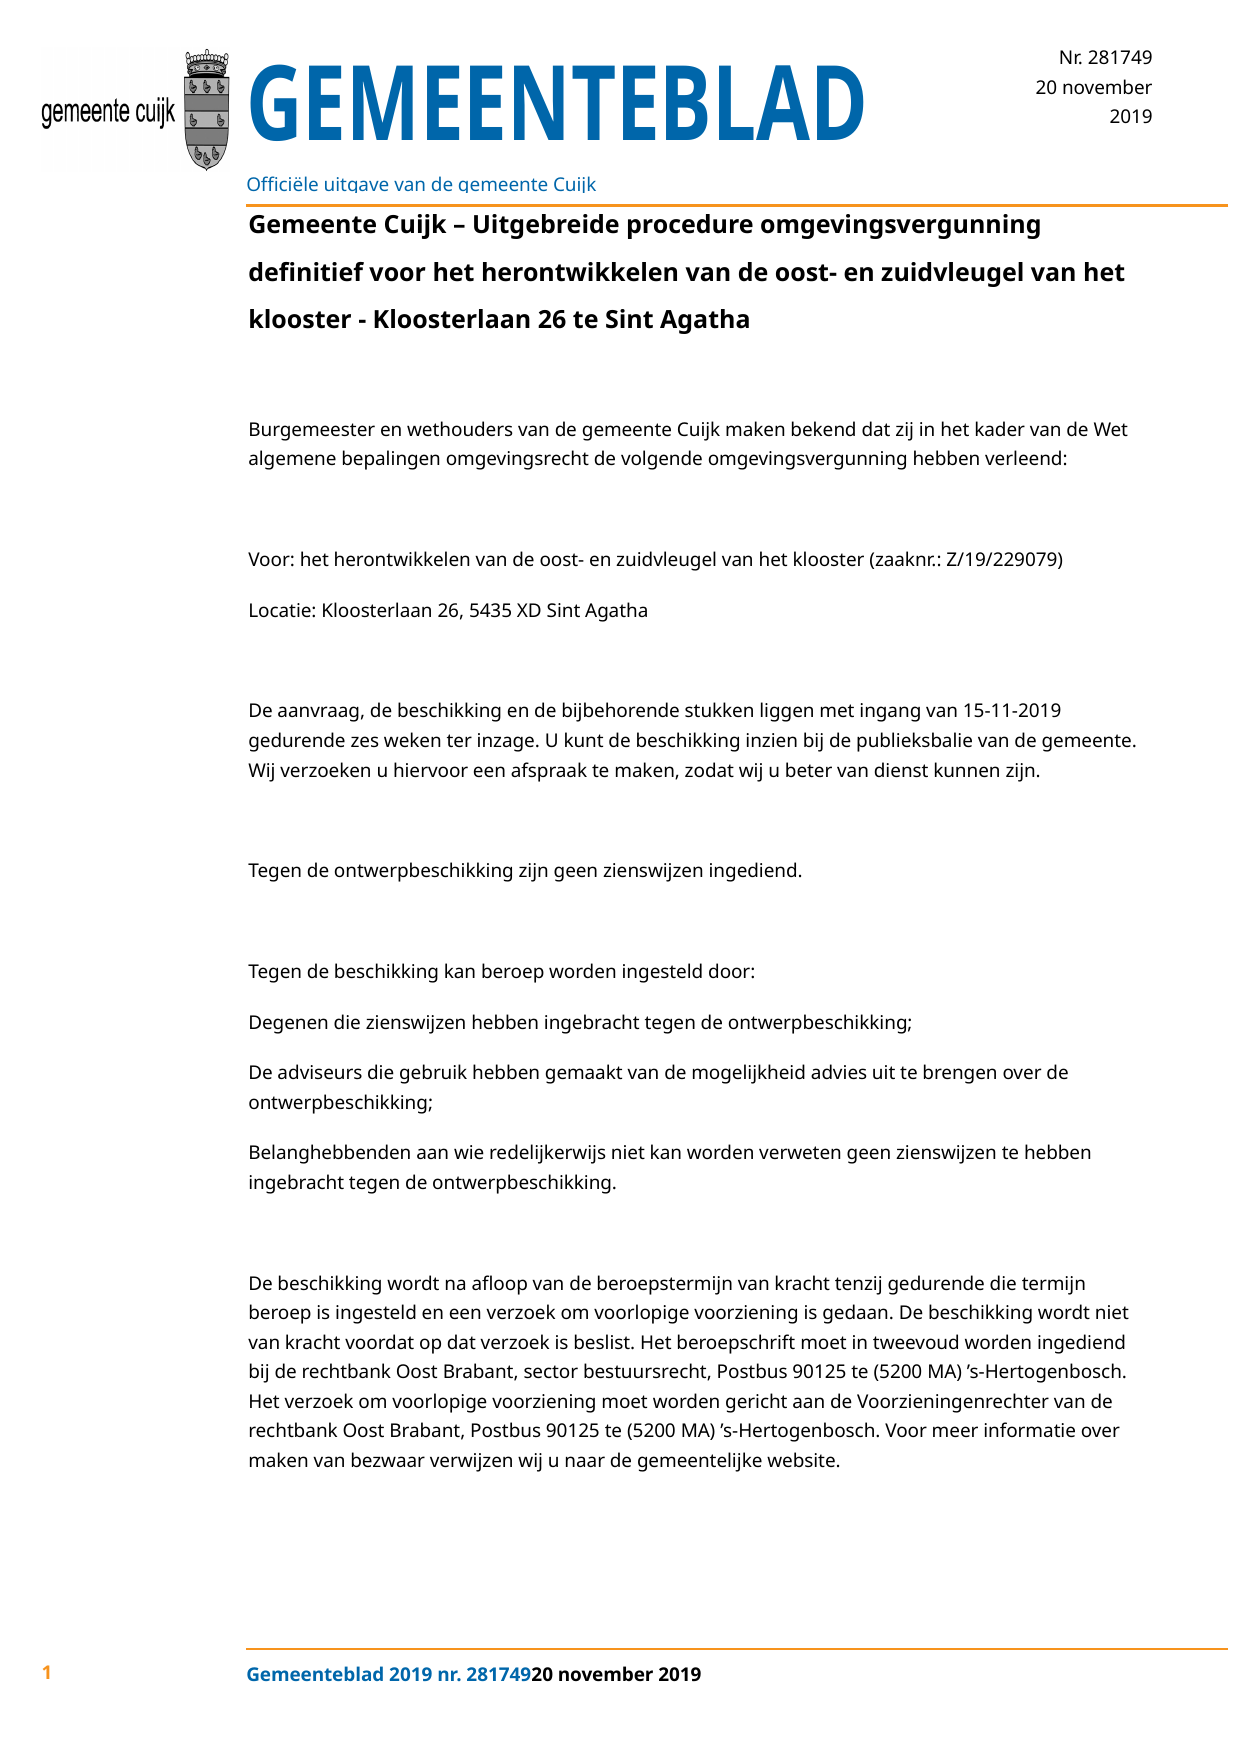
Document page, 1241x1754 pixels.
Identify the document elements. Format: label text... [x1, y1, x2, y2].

text De adviseurs die gebruik hebben gemaakt van de mogelijkheid advies uit te brengen over de ontwerpbeschikking; [248, 1059, 1152, 1114]
picture [41, 47, 231, 172]
text Locatie: Kloosterlaan 26, 5435 XD Sint Agatha [248, 597, 1152, 622]
text Voor: het herontwikkelen van de oost- en zuidvleugel van het klooster (zaaknr.: Z/19/229079) [248, 546, 1152, 572]
text Burgemeester en wethouders van de gemeente Cuijk maken bekend dat zij in het kader van de Wet algemene bepalingen omgevingsrecht de volgende omgevingsvergunning hebben verleend: [248, 416, 1152, 471]
text De beschikking wordt na afloop van de beroepstermijn van kracht tenzij gedurende die termijn beroep is ingesteld en een verzoek om voorlopige voorziening is gedaan. De beschikking wordt niet van kracht voordat op dat verzoek is beslist. Het beroepschrift moet in tweevoud worden ingediend bij de rechtbank Oost Brabant, sector bestuursrecht, Postbus 90125 te (5200 MA) ’s-Hertogenbosch. Het verzoek om voorlopige voorziening moet worden gericht aan de Voorzieningenrechter van de rechtbank Oost Brabant, Postbus 90125 te (5200 MA) ’s-Hertogenbosch. Voor meer informatie over maken van bezwaar verwijzen wij u naar de gemeentelijke website. [248, 1270, 1152, 1473]
text Belanghebbenden aan wie redelijkerwijs niet kan worden verweten geen zienswijzen te hebben ingebracht tegen de ontwerpbeschikking. [248, 1139, 1152, 1194]
text Gemeente Cuijk – Uitgebreide procedure omgevingsvergunning definitief voor het herontwikkelen van de oost- en zuidvleugel van het klooster - Kloosterlaan 26 te Sint Agatha [248, 207, 1152, 336]
text De aanvraag, de beschikking en de bijbehorende stukken liggen met ingang van 15-11-2019 gedurende zes weken ter inzage. U kunt de beschikking inzien bij de publieksbalie van de gemeente. Wij verzoeken u hiervoor een afspraak te maken, zodat wij u beter van dienst kunnen zijn. [248, 698, 1152, 782]
text Tegen de ontwerpbeschikking zijn geen zienswijzen ingediend. [248, 858, 1152, 883]
text Tegen de beschikking kan beroep worden ingesteld door: [248, 958, 1152, 984]
text Degenen die zienswijzen hebben ingebracht tegen de ontwerpbeschikking; [248, 1009, 1152, 1034]
